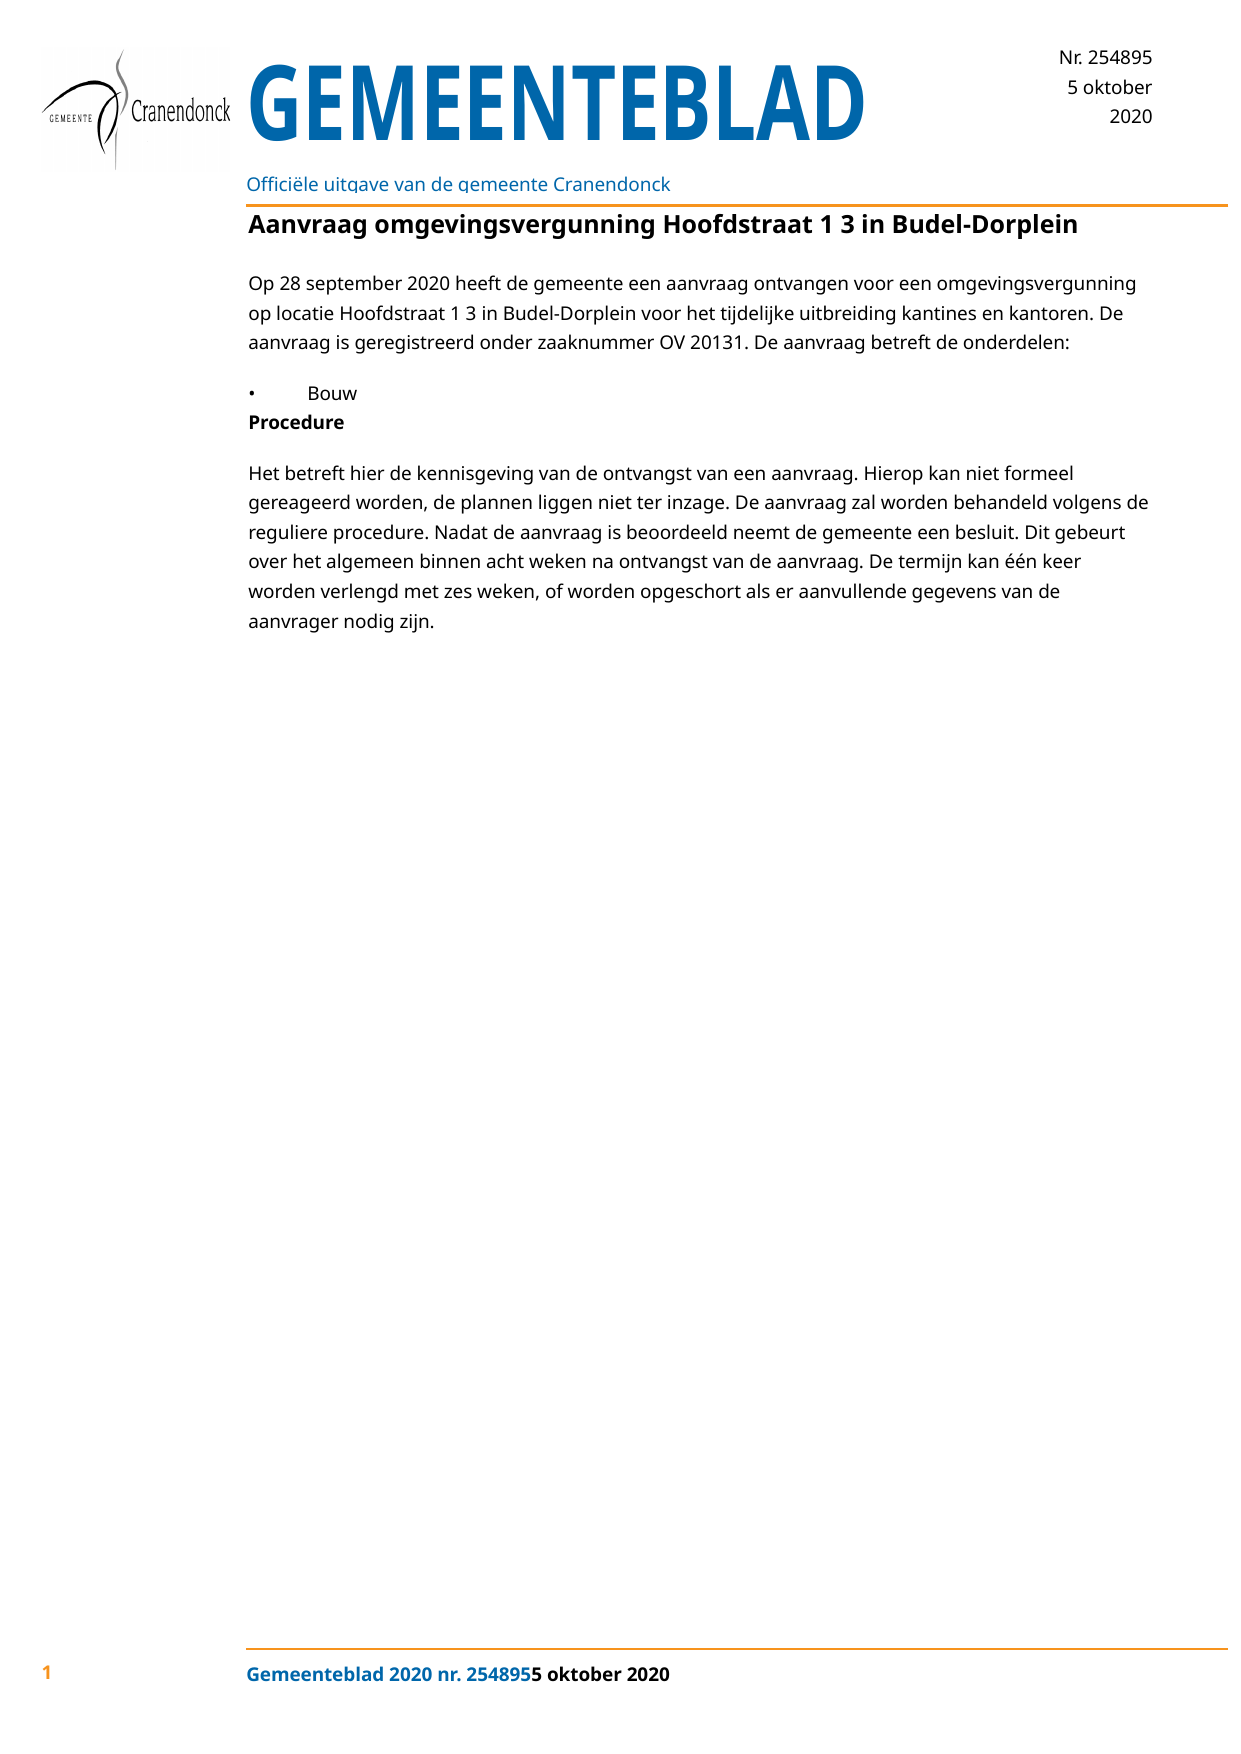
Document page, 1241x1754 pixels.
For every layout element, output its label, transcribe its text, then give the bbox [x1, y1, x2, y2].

list Bouw [248, 380, 1152, 406]
picture [41, 47, 231, 172]
text Procedure [248, 409, 1152, 435]
text Op 28 september 2020 heeft de gemeente een aanvraag ontvangen voor een omgevingsvergunning op locatie Hoofdstraat 1 3 in Budel-Dorplein voor het tijdelijke uitbreiding kantines en kantoren. De aanvraag is geregistreerd onder zaaknummer OV 20131. De aanvraag betreft de onderdelen: [248, 270, 1152, 355]
text Het betreft hier de kennisgeving van de ontvangst van een aanvraag. Hierop kan niet formeel gereageerd worden, de plannen liggen niet ter inzage. De aanvraag zal worden behandeld volgens de reguliere procedure. Nadat de aanvraag is beoordeeld neemt de gemeente een besluit. Dit gebeurt over het algemeen binnen acht weken na ontvangst van de aanvraag. De termijn kan één keer worden verlengd met zes weken, of worden opgeschort als er aanvullende gegevens van de aanvrager nodig zijn. [248, 460, 1152, 633]
text Aanvraag omgevingsvergunning Hoofdstraat 1 3 in Budel-Dorplein [248, 207, 1152, 241]
